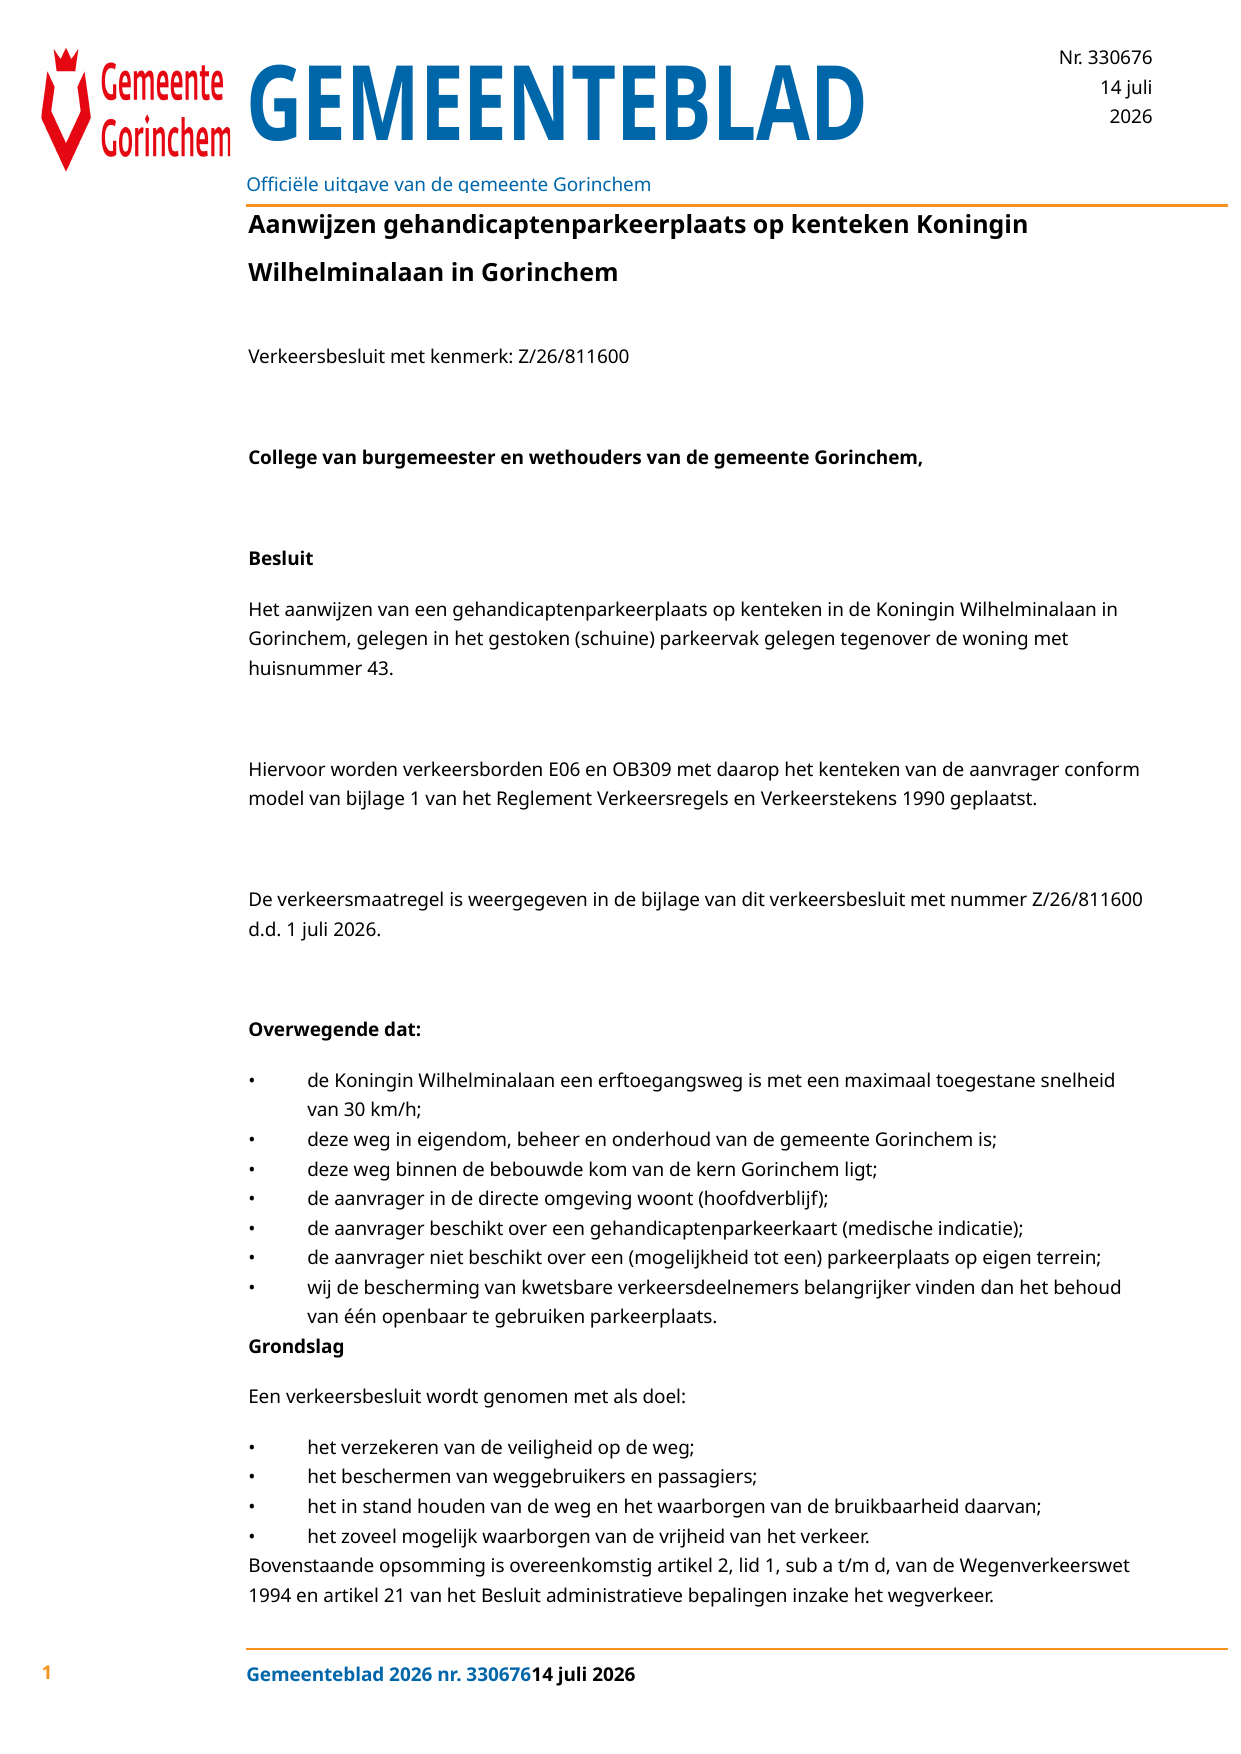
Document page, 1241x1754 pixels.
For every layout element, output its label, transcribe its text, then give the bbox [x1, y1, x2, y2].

list de Koningin Wilhelminalaan een erftoegangsweg is met een maximaal toegestane snelheid van 30 km/h; [248, 1067, 1152, 1122]
list het zoveel mogelijk waarborgen van de vrijheid van het verkeer. [248, 1523, 1152, 1548]
list de aanvrager niet beschikt over een (mogelijkheid tot een) parkeerplaats op eigen terrein; [248, 1244, 1152, 1270]
text Besluit [248, 545, 1152, 571]
text Een verkeersbesluit wordt genomen met als doel: [248, 1384, 1152, 1409]
text College van burgemeester en wethouders van de gemeente Gorinchem, [248, 444, 1152, 470]
list het in stand houden van de weg en het waarborgen van de bruikbaarheid daarvan; [248, 1493, 1152, 1519]
list de aanvrager beschikt over een gehandicaptenparkeerkaart (medische indicatie); [248, 1215, 1152, 1241]
text Grondslag [248, 1333, 1152, 1359]
text Het aanwijzen van een gehandicaptenparkeerplaats op kenteken in de Koningin Wilhelminalaan in Gorinchem, gelegen in het gestoken (schuine) parkeervak gelegen tegenover de woning met huisnummer 43. [248, 596, 1152, 681]
text Bovenstaande opsomming is overeenkomstig artikel 2, lid 1, sub a t/m d, van de Wegenverkeerswet 1994 en artikel 21 van het Besluit administratieve bepalingen inzake het wegverkeer. [248, 1552, 1152, 1608]
list de aanvrager in de directe omgeving woont (hoofdverblijf); [248, 1185, 1152, 1211]
text Hiervoor worden verkeersborden E06 en OB309 met daarop het kenteken van de aanvrager conform model van bijlage 1 van het Reglement Verkeersregels en Verkeerstekens 1990 geplaatst. [248, 756, 1152, 811]
text Aanwijzen gehandicaptenparkeerplaats op kenteken Koningin Wilhelminalaan in Gorinchem [248, 207, 1152, 288]
list het beschermen van weggebruikers en passagiers; [248, 1464, 1152, 1489]
text Verkeersbesluit met kenmerk: Z/26/811600 [248, 344, 1152, 369]
list het verzekeren van de veiligheid op de weg; [248, 1434, 1152, 1460]
text Overwegende dat: [248, 1017, 1152, 1042]
list deze weg binnen de bebouwde kom van de kern Gorinchem ligt; [248, 1156, 1152, 1181]
text De verkeersmaatregel is weergegeven in de bijlage van dit verkeersbesluit met nummer Z/26/811600 d.d. 1 juli 2026. [248, 886, 1152, 941]
list deze weg in eigendom, beheer en onderhoud van de gemeente Gorinchem is; [248, 1126, 1152, 1152]
list wij de bescherming van kwetsbare verkeersdeelnemers belangrijker vinden dan het behoud van één openbaar te gebruiken parkeerplaats. [248, 1274, 1152, 1329]
picture [41, 47, 231, 172]
